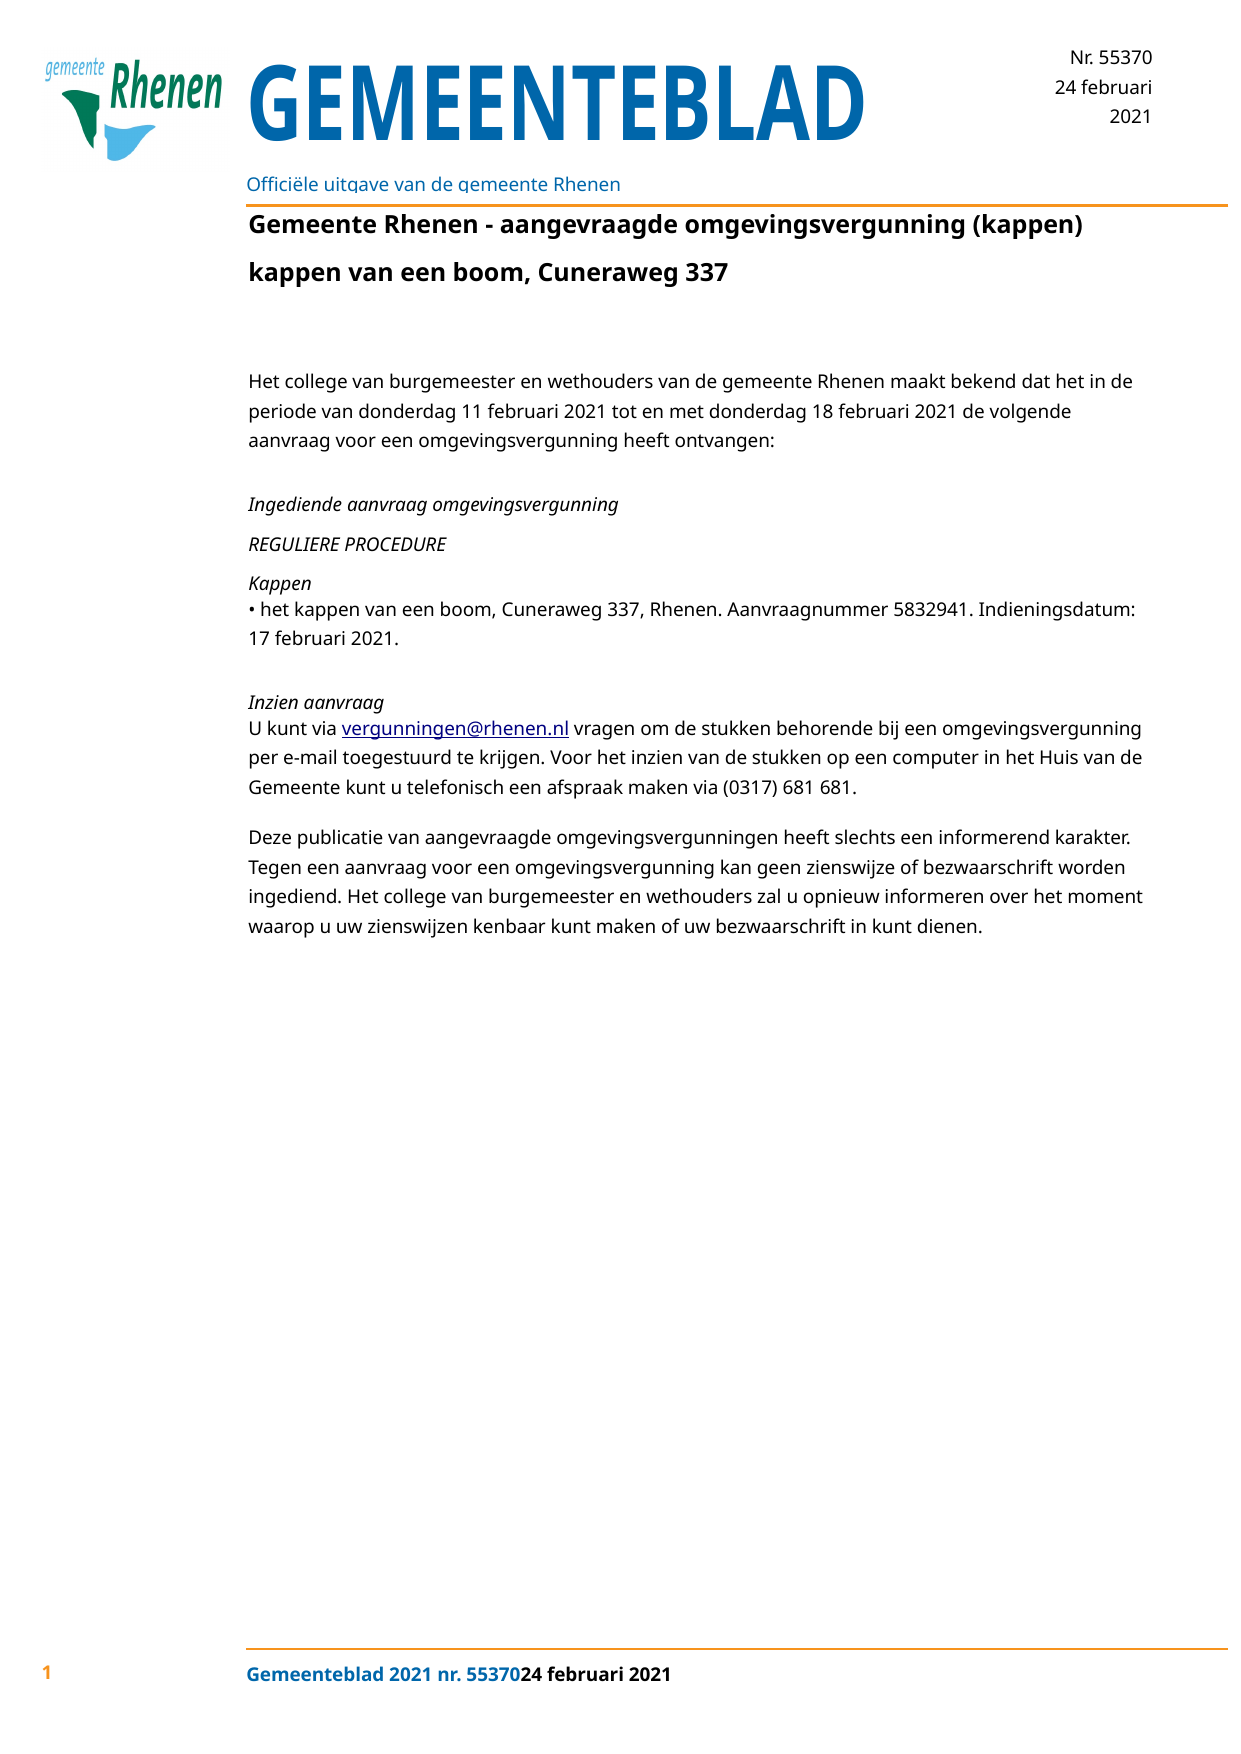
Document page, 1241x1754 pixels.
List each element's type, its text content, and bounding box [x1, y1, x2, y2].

text Het college van burgemeester en wethouders van de gemeente Rhenen maakt bekend dat het in de periode van donderdag 11 februari 2021 tot en met donderdag 18 februari 2021 de volgende aanvraag voor een omgevingsvergunning heeft ontvangen: [248, 368, 1152, 453]
text REGULIERE PROCEDURE [248, 531, 1152, 556]
text Gemeente Rhenen - aangevraagde omgevingsvergunning (kappen) kappen van een boom, Cuneraweg 337 [248, 207, 1152, 288]
text • het kappen van een boom, Cuneraweg 337, Rhenen. Aanvraagnummer 5832941. Indieningsdatum: 17 februari 2021. [248, 596, 1152, 651]
text Kappen [248, 570, 1152, 596]
text U kunt via vergunningen@rhenen.nl vragen om de stukken behorende bij een omgevingsvergunning per e-mail toegestuurd te krijgen. Voor het inzien van de stukken op een computer in het Huis van de Gemeente kunt u telefonisch een afspraak maken via (0317) 681 681. [248, 715, 1152, 800]
picture [41, 47, 231, 172]
text Inzien aanvraag [248, 689, 1152, 715]
text Ingediende aanvraag omgevingsvergunning [248, 491, 1152, 517]
text Deze publicatie van aangevraagde omgevingsvergunningen heeft slechts een informerend karakter. Tegen een aanvraag voor een omgevingsvergunning kan geen zienswijze of bezwaarschrift worden ingediend. Het college van burgemeester en wethouders zal u opnieuw informeren over het moment waarop u uw zienswijzen kenbaar kunt maken of uw bezwaarschrift in kunt dienen. [248, 824, 1152, 939]
